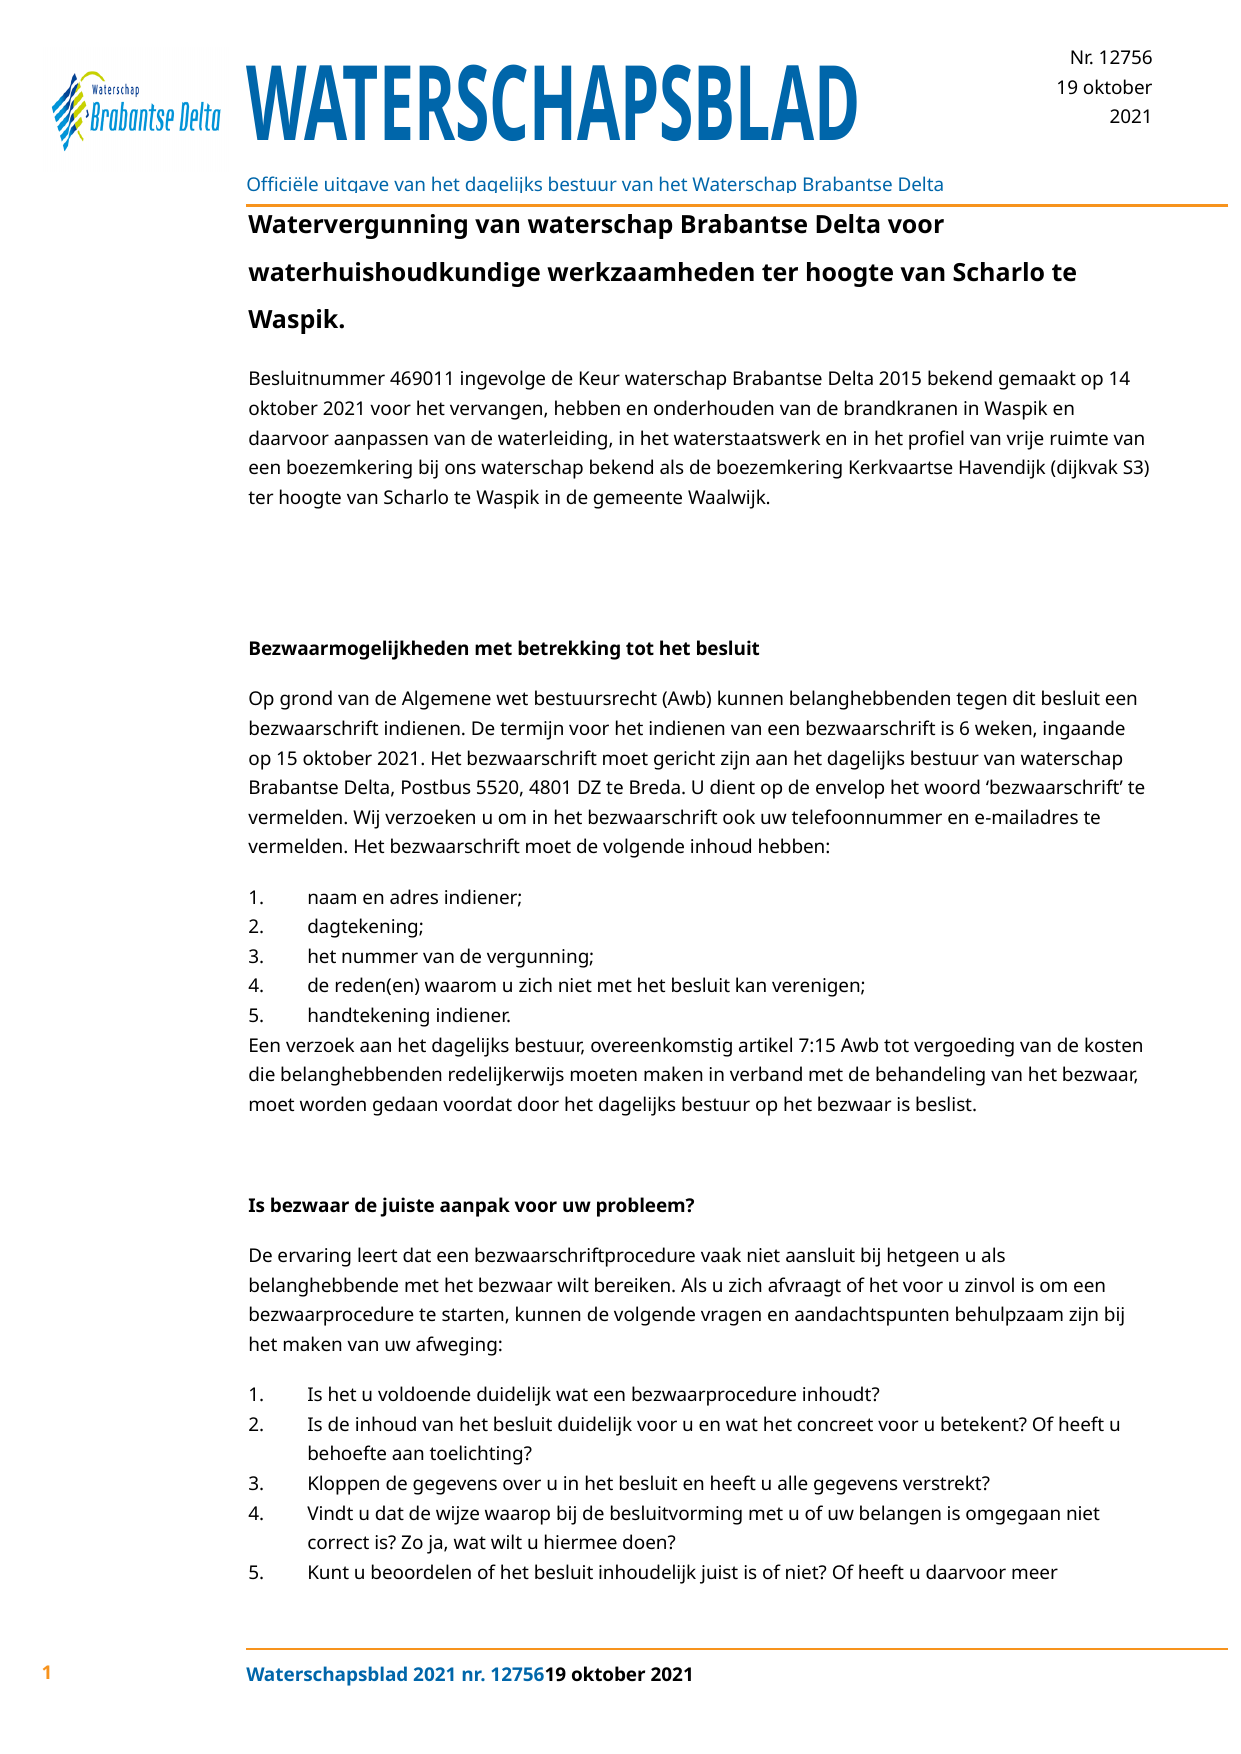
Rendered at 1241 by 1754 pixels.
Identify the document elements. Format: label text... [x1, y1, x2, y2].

list Kunt u beoordelen of het besluit inhoudelijk juist is of niet? Of heeft u daarvoor meer [248, 1559, 1152, 1584]
text De ervaring leert dat een bezwaarschriftprocedure vaak niet aansluit bij hetgeen u als belanghebbende met het bezwaar wilt bereiken. Als u zich afvraagt of het voor u zinvol is om een bezwaarprocedure te starten, kunnen de volgende vragen en aandachtspunten behulpzaam zijn bij het maken van uw afweging: [248, 1242, 1152, 1357]
list Is het u voldoende duidelijk wat een bezwaarprocedure inhoudt? [248, 1381, 1152, 1407]
list naam en adres indiener; [248, 884, 1152, 909]
list Kloppen de gegevens over u in het besluit en heeft u alle gegevens verstrekt? [248, 1470, 1152, 1496]
list Is de inhoud van het besluit duidelijk voor u en wat het concreet voor u betekent? Of heeft u behoefte aan toelichting? [248, 1411, 1152, 1466]
text Op grond van de Algemene wet bestuursrecht (Awb) kunnen belanghebbenden tegen dit besluit een bezwaarschrift indienen. De termijn voor het indienen van een bezwaarschrift is 6 weken, ingaande op 15 oktober 2021. Het bezwaarschrift moet gericht zijn aan het dagelijks bestuur van waterschap Brabantse Delta, Postbus 5520, 4801 DZ te Breda. U dient op de envelop het woord ‘bezwaarschrift’ te vermelden. Wij verzoeken u om in het bezwaarschrift ook uw telefoonnummer en e‑mailadres te vermelden. Het bezwaarschrift moet de volgende inhoud hebben: [248, 686, 1152, 859]
list handtekening indiener. [248, 1002, 1152, 1028]
list Vindt u dat de wijze waarop bij de besluitvorming met u of uw belangen is omgegaan niet correct is? Zo ja, wat wilt u hiermee doen? [248, 1500, 1152, 1555]
text Is bezwaar de juiste aanpak voor uw probleem? [248, 1192, 1152, 1217]
list dagtekening; [248, 913, 1152, 939]
list de reden(en) waarom u zich niet met het besluit kan verenigen; [248, 973, 1152, 998]
text Bezwaarmogelijkheden met betrekking tot het besluit [248, 635, 1152, 661]
text Besluitnummer 469011 ingevolge de Keur waterschap Brabantse Delta 2015 bekend gemaakt op 14 oktober 2021 voor het vervangen, hebben en onderhouden van de brandkranen in Waspik en daarvoor aanpassen van de waterleiding, in het waterstaatswerk en in het profiel van vrije ruimte van een boezemkering bij ons waterschap bekend als de boezemkering Kerkvaartse Havendijk (dijkvak S3) ter hoogte van Scharlo te Waspik in de gemeente Waalwijk. [248, 366, 1152, 509]
text Watervergunning van waterschap Brabantse Delta voor waterhuishoudkundige werkzaamheden ter hoogte van Scharlo te Waspik. [248, 207, 1152, 336]
text Een verzoek aan het dagelijks bestuur, overeenkomstig artikel 7:15 Awb tot vergoeding van de kosten die belanghebbenden redelijkerwijs moeten maken in verband met de behandeling van het bezwaar, moet worden gedaan voordat door het dagelijks bestuur op het bezwaar is beslist. [248, 1032, 1152, 1117]
list het nummer van de vergunning; [248, 943, 1152, 969]
picture [41, 47, 231, 172]
